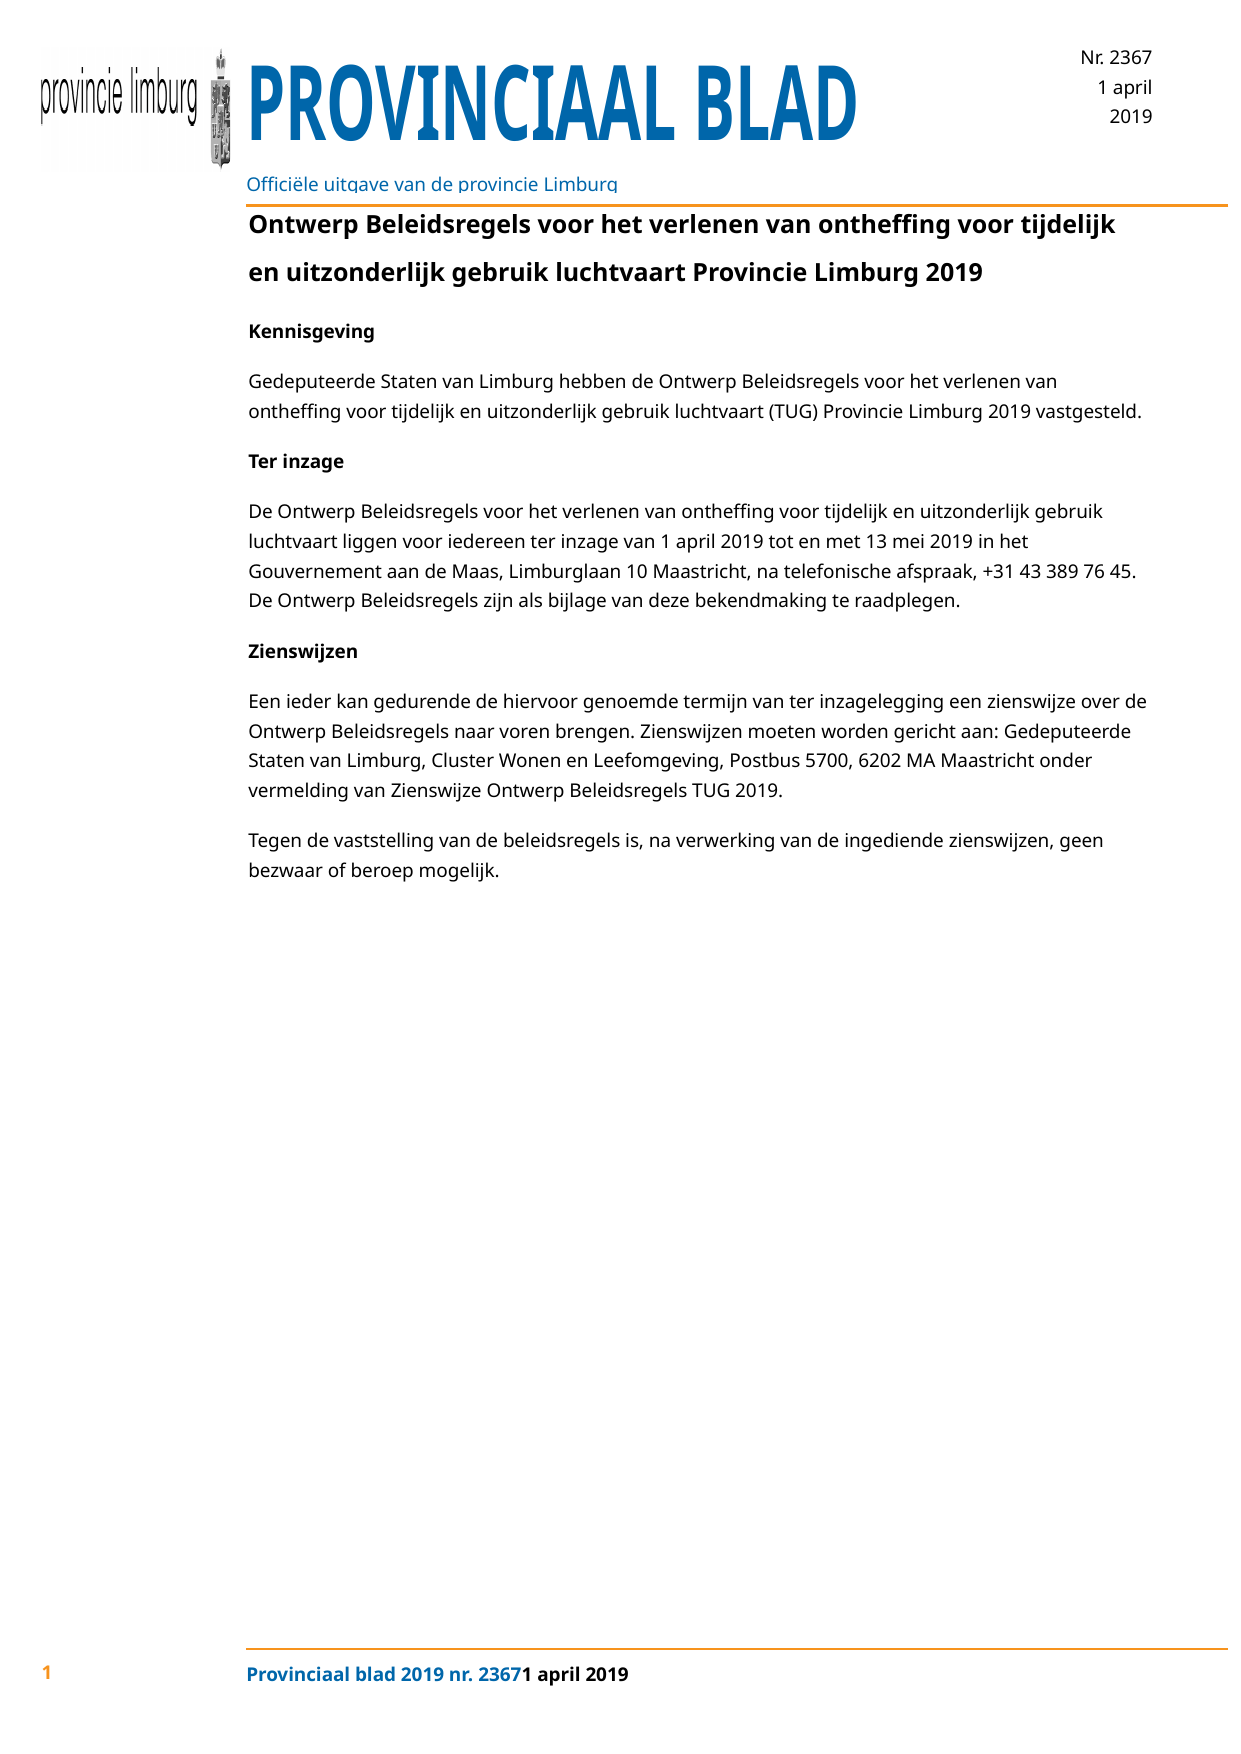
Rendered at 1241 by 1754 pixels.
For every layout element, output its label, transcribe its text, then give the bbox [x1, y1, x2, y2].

text De Ontwerp Beleidsregels voor het verlenen van ontheffing voor tijdelijk en uitzonderlijk gebruik luchtvaart liggen voor iedereen ter inzage van 1 april 2019 tot en met 13 mei 2019 in het Gouvernement aan de Maas, Limburglaan 10 Maastricht, na telefonische afspraak, +31 43 389 76 45. De Ontwerp Beleidsregels zijn als bijlage van deze bekendmaking te raadplegen. [248, 499, 1152, 613]
text Gedeputeerde Staten van Limburg hebben de Ontwerp Beleidsregels voor het verlenen van ontheffing voor tijdelijk en uitzonderlijk gebruik luchtvaart (TUG) Provincie Limburg 2019 vastgesteld. [248, 368, 1152, 424]
text Kennisgeving [248, 318, 1152, 344]
text Tegen de vaststelling van de beleidsregels is, na verwerking van de ingediende zienswijzen, geen bezwaar of beroep mogelijk. [248, 827, 1152, 883]
text Een ieder kan gedurende de hiervoor genoemde termijn van ter inzagelegging een zienswijze over de Ontwerp Beleidsregels naar voren brengen. Zienswijzen moeten worden gericht aan: Gedeputeerde Staten van Limburg, Cluster Wonen en Leefomgeving, Postbus 5700, 6202 MA Maastricht onder vermelding van Zienswijze Ontwerp Beleidsregels TUG 2019. [248, 688, 1152, 803]
picture [41, 47, 231, 172]
text Ter inzage [248, 448, 1152, 474]
text Ontwerp Beleidsregels voor het verlenen van ontheffing voor tijdelijk en uitzonderlijk gebruik luchtvaart Provincie Limburg 2019 [248, 207, 1152, 288]
text Zienswijzen [248, 638, 1152, 664]
